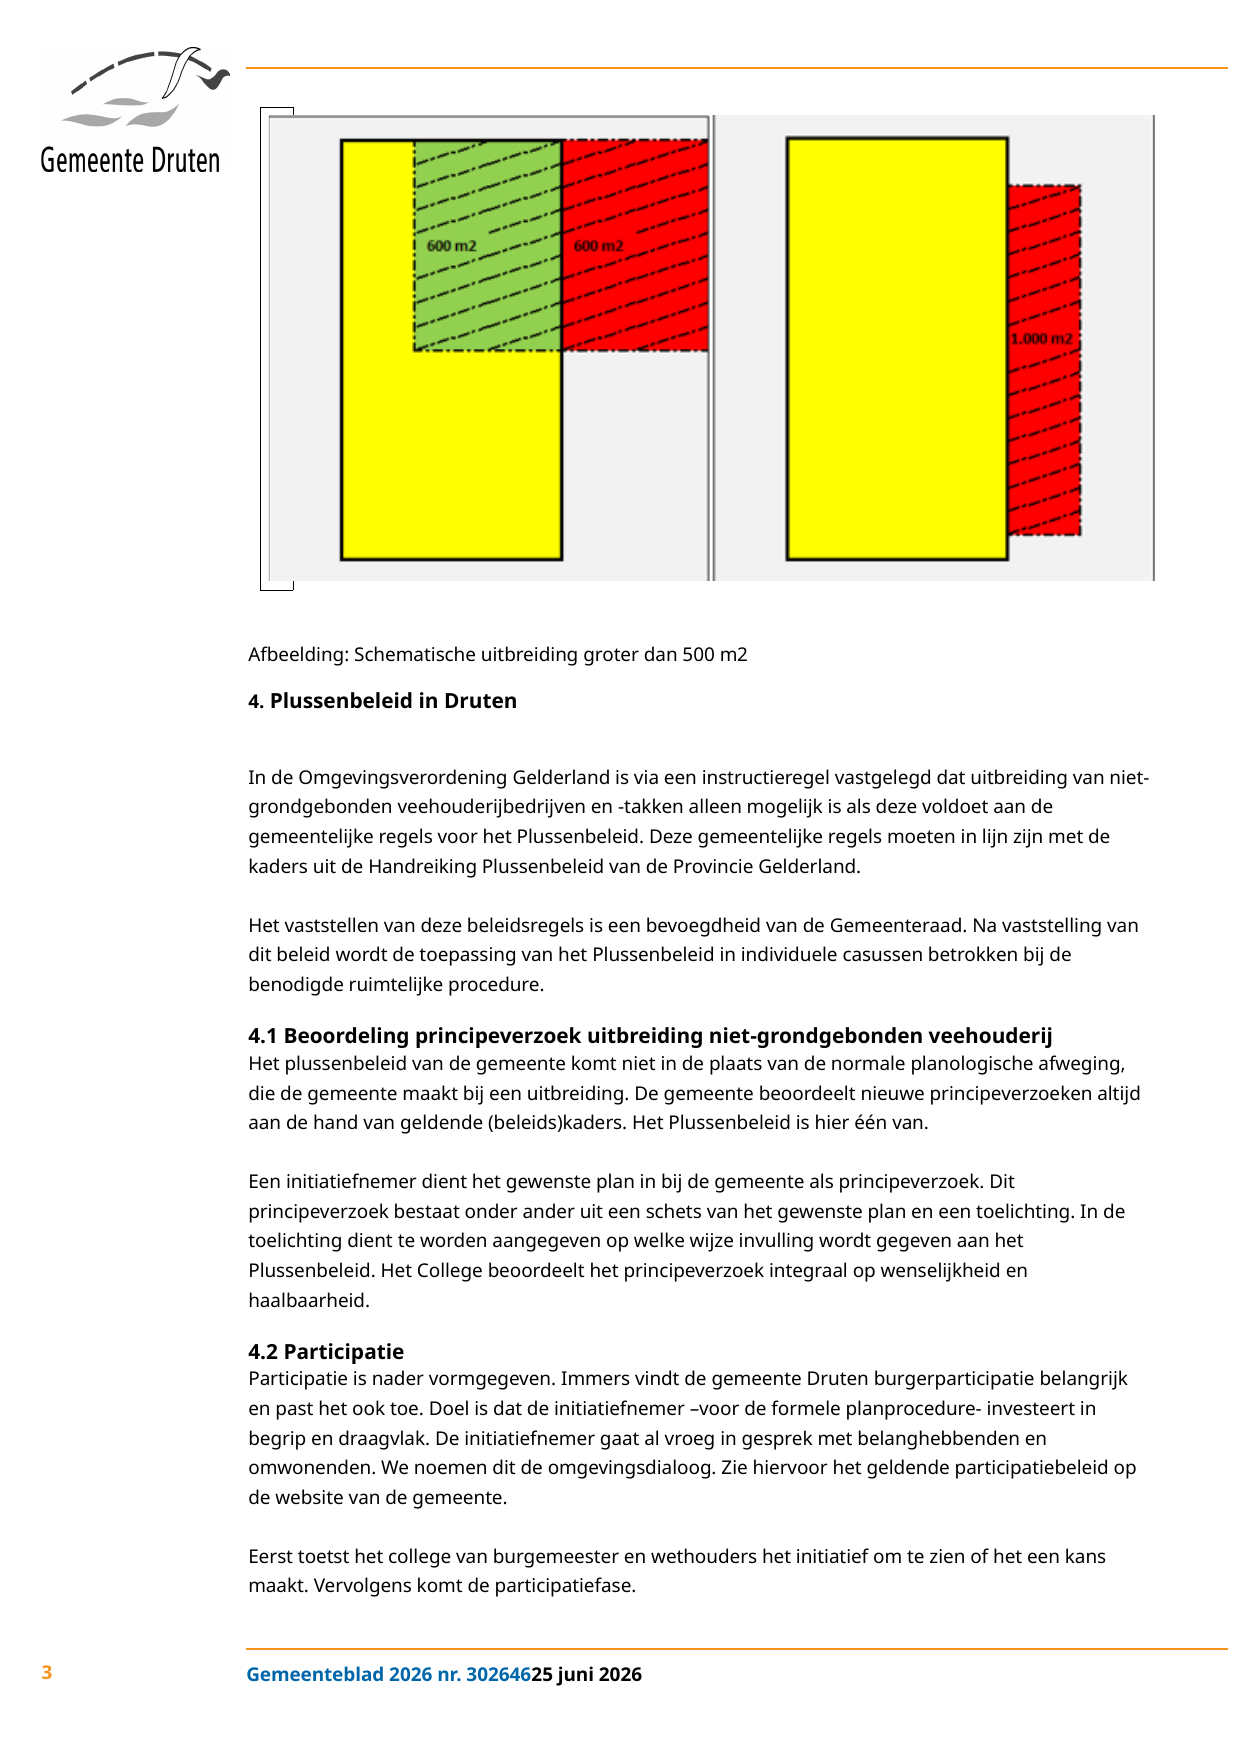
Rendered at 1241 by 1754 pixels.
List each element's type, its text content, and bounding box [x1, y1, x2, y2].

text 4. Plussenbeleid in Druten [248, 686, 1152, 715]
text 4.1 Beoordeling principeverzoek uitbreiding niet-grondgebonden veehouderij [248, 1022, 1152, 1050]
picture [41, 47, 231, 172]
picture [268, 115, 1155, 581]
text In de Omgevingsverordening Gelderland is via een instructieregel vastgelegd dat uitbreiding van niet-grondgebonden veehouderijbedrijven en -takken alleen mogelijk is als deze voldoet aan de gemeentelijke regels voor het Plussenbeleid. Deze gemeentelijke regels moeten in lijn zijn met de kaders uit de Handreiking Plussenbeleid van de Provincie Gelderland. [248, 764, 1152, 879]
text Eerst toetst het college van burgemeester en wethouders het initiatief om te zien of het een kans maakt. Vervolgens komt de participatiefase. [248, 1543, 1152, 1598]
text Afbeelding: Schematische uitbreiding groter dan 500 m2 [248, 641, 1152, 667]
text 4.2 Participatie [248, 1337, 1152, 1366]
text Het plussenbeleid van de gemeente komt niet in de plaats van de normale planologische afweging, die de gemeente maakt bij een uitbreiding. De gemeente beoordeelt nieuwe principeverzoeken altijd aan de hand van geldende (beleids)kaders. Het Plussenbeleid is hier één van. [248, 1050, 1152, 1135]
text Een initiatiefnemer dient het gewenste plan in bij de gemeente als principeverzoek. Dit principeverzoek bestaat onder ander uit een schets van het gewenste plan en een toelichting. In de toelichting dient te worden aangegeven op welke wijze invulling wordt gegeven aan het Plussenbeleid. Het College beoordeelt het principeverzoek integraal op wenselijkheid en haalbaarheid. [248, 1168, 1152, 1312]
text Het vaststellen van deze beleidsregels is een bevoegdheid van de Gemeenteraad. Na vaststelling van dit beleid wordt de toepassing van het Plussenbeleid in individuele casussen betrokken bij de benodigde ruimtelijke procedure. [248, 912, 1152, 997]
text Participatie is nader vormgegeven. Immers vindt de gemeente Druten burgerparticipatie belangrijk en past het ook toe. Doel is dat de initiatiefnemer –voor de formele planprocedure- investeert in begrip en draagvlak. De initiatiefnemer gaat al vroeg in gesprek met belanghebbenden en omwonenden. We noemen dit de omgevingsdialoog. Zie hiervoor het geldende participatiebeleid op de website van de gemeente. [248, 1366, 1152, 1510]
